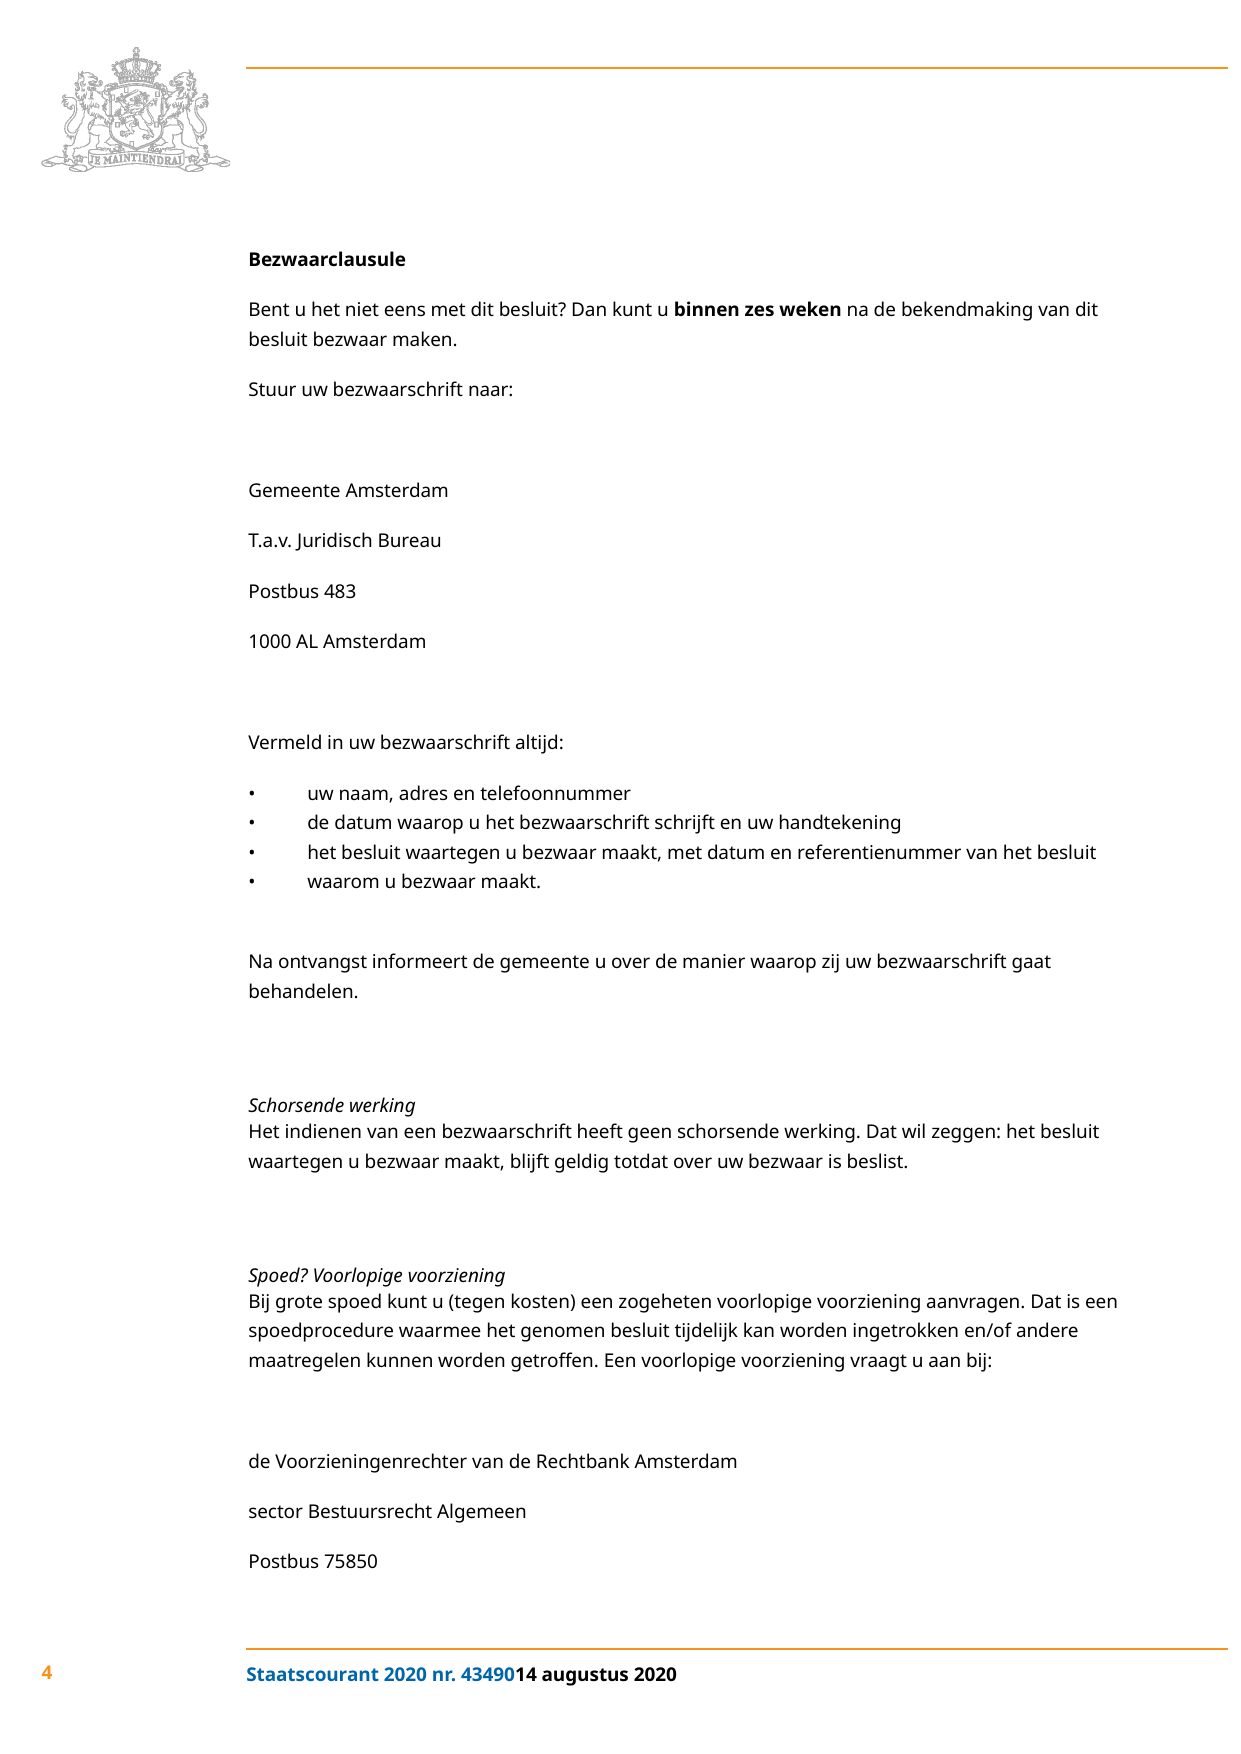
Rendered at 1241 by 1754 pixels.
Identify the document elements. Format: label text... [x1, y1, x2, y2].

text Het indienen van een bezwaarschrift heeft geen schorsende werking. Dat wil zeggen: het besluit waartegen u bezwaar maakt, blijft geldig totdat over uw bezwaar is beslist. [248, 1118, 1152, 1173]
text Na ontvangst informeert de gemeente u over de manier waarop zij uw bezwaarschrift gaat behandelen. [248, 948, 1152, 1004]
text sector Bestuursrecht Algemeen [248, 1498, 1152, 1524]
text Bij grote spoed kunt u (tegen kosten) een zogeheten voorlopige voorziening aanvragen. Dat is een spoedprocedure waarmee het genomen besluit tijdelijk kan worden ingetrokken en/of andere maatregelen kunnen worden getroffen. Een voorlopige voorziening vraagt u aan bij: [248, 1288, 1152, 1373]
text Postbus 75850 [248, 1549, 1152, 1574]
text Bezwaarclausule [248, 246, 1152, 272]
text Stuur uw bezwaarschrift naar: [248, 376, 1152, 402]
text Gemeente Amsterdam [248, 477, 1152, 503]
list uw naam, adres en telefoonnummer [248, 780, 1152, 806]
text Bent u het niet eens met dit besluit? Dan kunt u binnen zes weken na de bekendmaking van dit besluit bezwaar maken. [248, 296, 1152, 352]
text Schorsende werking [248, 1092, 1152, 1118]
text T.a.v. Juridisch Bureau [248, 528, 1152, 553]
list waarom u bezwaar maakt. [248, 868, 1152, 894]
picture [41, 47, 231, 172]
list het besluit waartegen u bezwaar maakt, met datum en referentienummer van het besluit [248, 839, 1152, 865]
text de Voorzieningenrechter van de Rechtbank Amsterdam [248, 1448, 1152, 1474]
text Spoed? Voorlopige voorziening [248, 1262, 1152, 1288]
text Vermeld in uw bezwaarschrift altijd: [248, 729, 1152, 755]
text Postbus 483 [248, 578, 1152, 604]
text 1000 AL Amsterdam [248, 628, 1152, 654]
list de datum waarop u het bezwaarschrift schrijft en uw handtekening [248, 809, 1152, 835]
